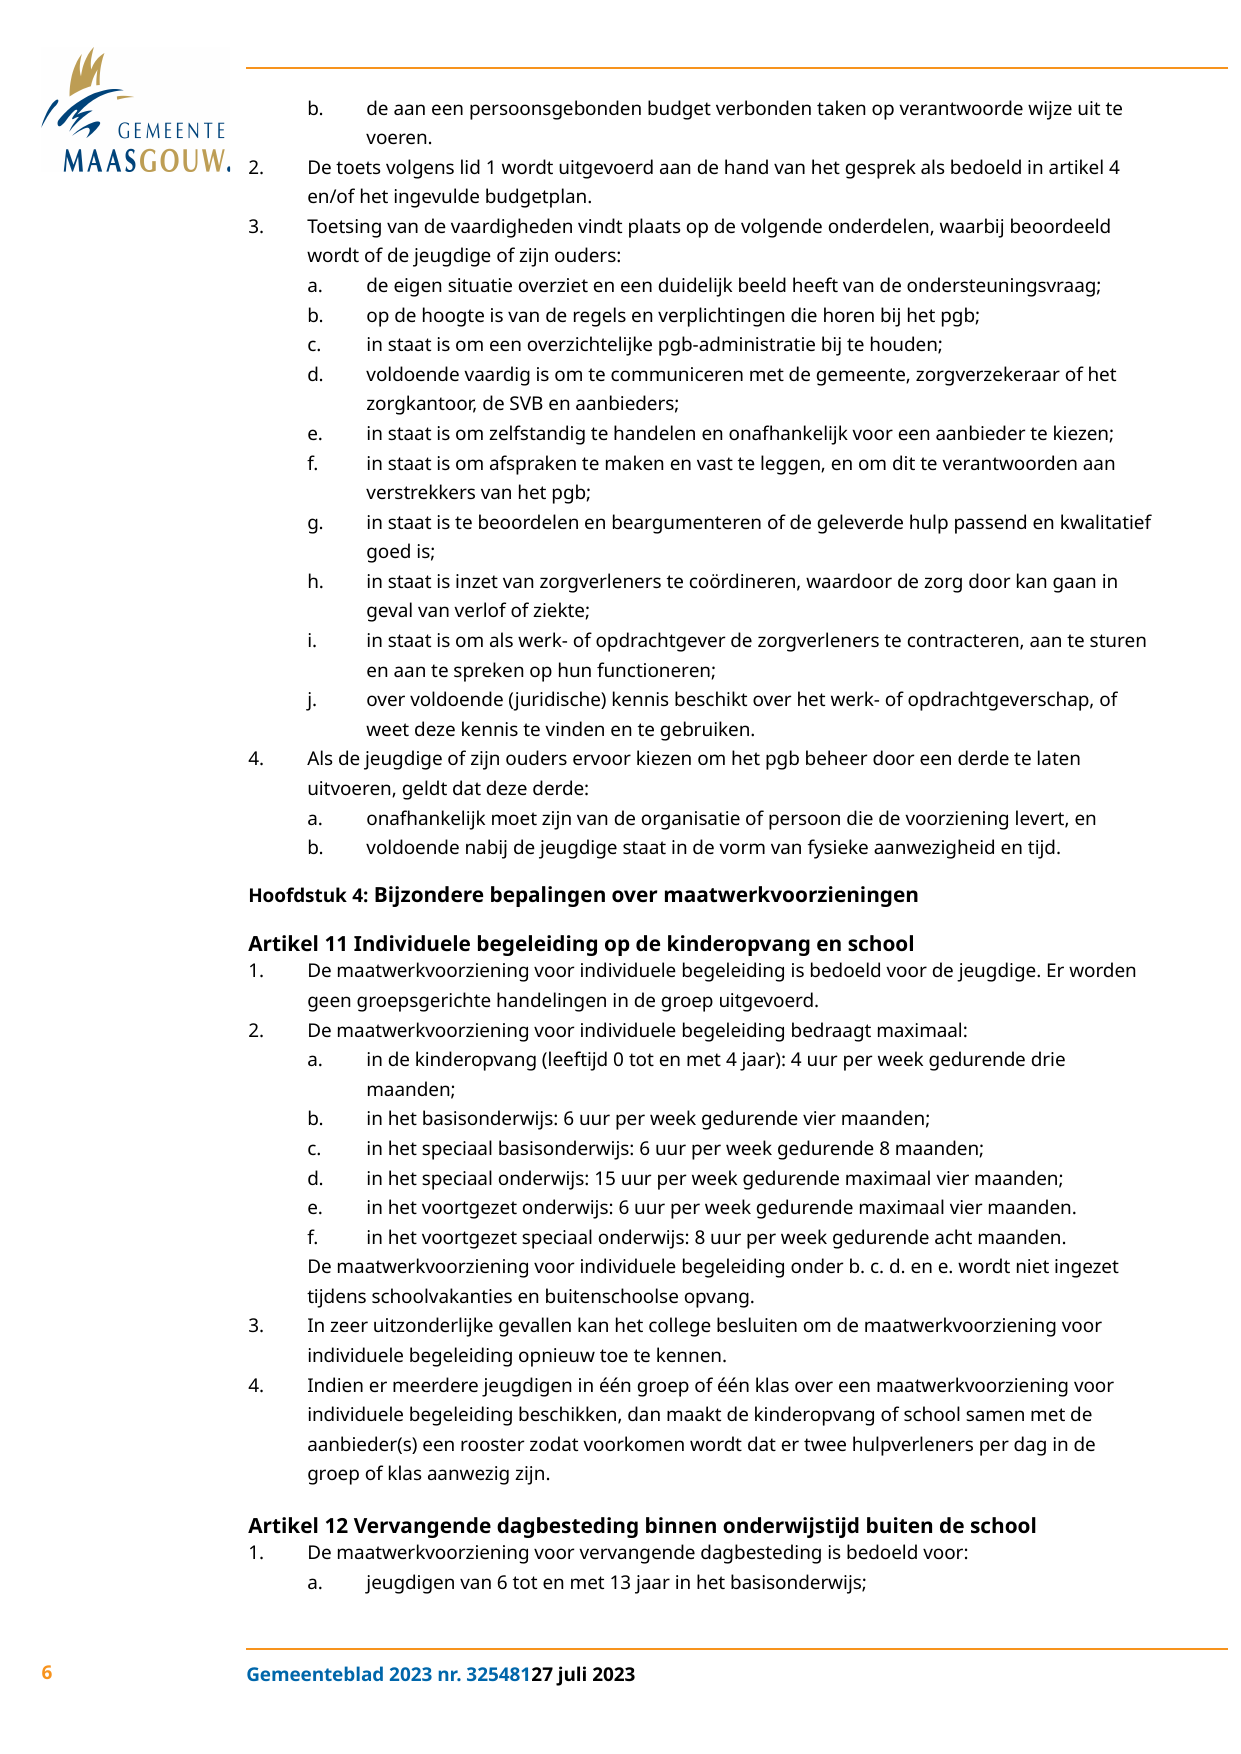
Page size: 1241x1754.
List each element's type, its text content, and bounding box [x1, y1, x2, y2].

text Hoofdstuk 4: Bijzondere bepalingen over maatwerkvoorzieningen [248, 880, 1152, 908]
list De maatwerkvoorziening voor individuele begeleiding bedraagt maximaal: [248, 1017, 1152, 1043]
list in staat is om zelfstandig te handelen en onafhankelijk voor een aanbieder te kiezen; [307, 420, 1152, 446]
list voldoende vaardig is om te communiceren met de gemeente, zorgverzekeraar of het zorgkantoor, de SVB en aanbieders; [307, 361, 1152, 416]
list de eigen situatie overziet en een duidelijk beeld heeft van de ondersteuningsvraag; [307, 272, 1152, 298]
list in staat is om afspraken te maken en vast te leggen, en om dit te verantwoorden aan verstrekkers van het pgb; [307, 450, 1152, 505]
text Artikel 11 Individuele begeleiding op de kinderopvang en school [248, 929, 1152, 958]
list in staat is inzet van zorgverleners te coördineren, waardoor de zorg door kan gaan in geval van verlof of ziekte; [307, 568, 1152, 623]
list onafhankelijk moet zijn van de organisatie of persoon die de voorziening levert, en [307, 805, 1152, 831]
picture [41, 47, 231, 172]
list In zeer uitzonderlijke gevallen kan het college besluiten om de maatwerkvoorziening voor individuele begeleiding opnieuw toe te kennen. [248, 1313, 1152, 1368]
list in staat is te beoordelen en beargumenteren of de geleverde hulp passend en kwalitatief goed is; [307, 509, 1152, 564]
list in het speciaal onderwijs: 15 uur per week gedurende maximaal vier maanden; [307, 1165, 1152, 1191]
list De maatwerkvoorziening voor individuele begeleiding onder b. c. d. en e. wordt niet ingezet tijdens schoolvakanties en buitenschoolse opvang. [248, 1253, 1152, 1309]
list voldoende nabij de jeugdige staat in de vorm van fysieke aanwezigheid en tijd. [307, 834, 1152, 860]
list in staat is om een overzichtelijke pgb-administratie bij te houden; [307, 331, 1152, 357]
list De maatwerkvoorziening voor individuele begeleiding is bedoeld voor de jeugdige. Er worden geen groepsgerichte handelingen in de groep uitgevoerd. [248, 958, 1152, 1013]
list de aan een persoonsgebonden budget verbonden taken op verantwoorde wijze uit te voeren. [307, 95, 1152, 150]
list in het speciaal basisonderwijs: 6 uur per week gedurende 8 maanden; [307, 1135, 1152, 1161]
list De maatwerkvoorziening voor vervangende dagbesteding is bedoeld voor: [248, 1539, 1152, 1565]
list in het basisonderwijs: 6 uur per week gedurende vier maanden; [307, 1106, 1152, 1131]
list De toets volgens lid 1 wordt uitgevoerd aan de hand van het gesprek als bedoeld in artikel 4 en/of het ingevulde budgetplan. [248, 154, 1152, 209]
list in het voortgezet speciaal onderwijs: 8 uur per week gedurende acht maanden. [307, 1224, 1152, 1250]
list in het voortgezet onderwijs: 6 uur per week gedurende maximaal vier maanden. [307, 1194, 1152, 1220]
list jeugdigen van 6 tot en met 13 jaar in het basisonderwijs; [307, 1569, 1152, 1595]
list in staat is om als werk- of opdrachtgever de zorgverleners te contracteren, aan te sturen en aan te spreken op hun functioneren; [307, 627, 1152, 683]
list Toetsing van de vaardigheden vindt plaats op de volgende onderdelen, waarbij beoordeeld wordt of de jeugdige of zijn ouders: [248, 213, 1152, 268]
list Als de jeugdige of zijn ouders ervoor kiezen om het pgb beheer door een derde te laten uitvoeren, geldt dat deze derde: [248, 746, 1152, 801]
text Artikel 12 Vervangende dagbesteding binnen onderwijstijd buiten de school [248, 1511, 1152, 1539]
list in de kinderopvang (leeftijd 0 tot en met 4 jaar): 4 uur per week gedurende drie maanden; [307, 1046, 1152, 1102]
list over voldoende (juridische) kennis beschikt over het werk- of opdrachtgeverschap, of weet deze kennis te vinden en te gebruiken. [307, 686, 1152, 742]
list op de hoogte is van de regels en verplichtingen die horen bij het pgb; [307, 302, 1152, 328]
list Indien er meerdere jeugdigen in één groep of één klas over een maatwerkvoorziening voor individuele begeleiding beschikken, dan maakt de kinderopvang of school samen met de aanbieder(s) een rooster zodat voorkomen wordt dat er twee hulpverleners per dag in de groep of klas aanwezig zijn. [248, 1372, 1152, 1486]
